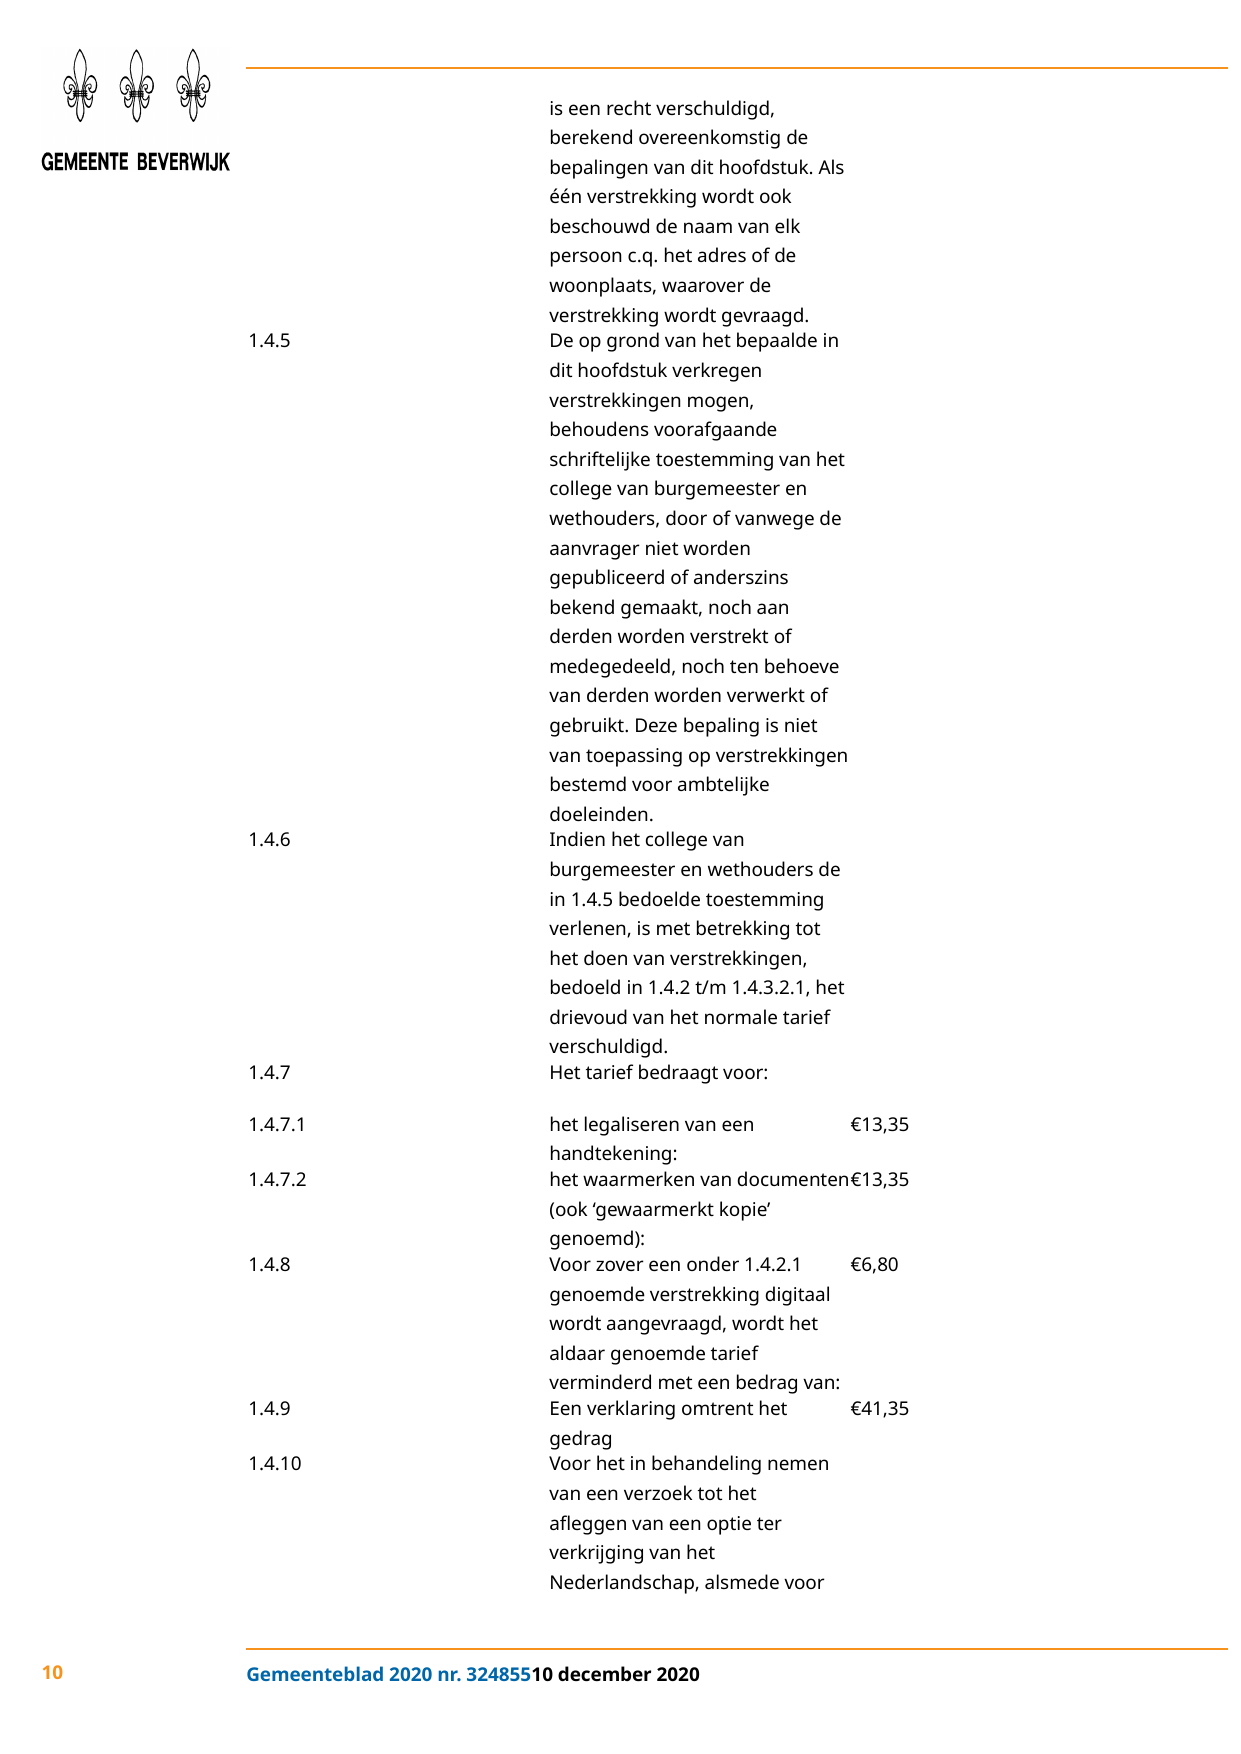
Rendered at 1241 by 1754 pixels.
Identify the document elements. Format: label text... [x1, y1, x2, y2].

table_cell 1.4.7.1 [248, 1111, 549, 1166]
table_cell €13,35 [850, 1111, 1152, 1166]
table_cell Indien het college van burgemeester en wethouders de in 1.4.5 bedoelde toestemming verlenen, is met betrekking tot het doen van verstrekkingen, bedoeld in 1.4.2 t/m 1.4.3.2.1, het drievoud van het normale tarief verschuldigd. [549, 827, 850, 1059]
table_cell Voor het in behandeling nemen van een verzoek tot het afleggen van een optie ter verkrijging van het Nederlandschap, alsmede voor [549, 1451, 850, 1594]
table_cell 1.4.7 [248, 1060, 549, 1085]
table_cell Het tarief bedraagt voor: [549, 1060, 850, 1085]
table_cell [850, 328, 1152, 827]
picture [41, 47, 231, 172]
table_cell €6,80 [850, 1251, 1152, 1395]
table_cell [248, 1085, 549, 1111]
table_cell 1.4.10 [248, 1451, 549, 1594]
table_cell De op grond van het bepaalde in dit hoofdstuk verkregen verstrekkingen mogen, behoudens voorafgaande schriftelijke toestemming van het college van burgemeester en wethouders, door of vanwege de aanvrager niet worden gepubliceerd of anderszins bekend gemaakt, noch aan derden worden verstrekt of medegedeeld, noch ten behoeve van derden worden verwerkt of gebruikt. Deze bepaling is niet van toepassing op verstrekkingen bestemd voor ambtelijke doeleinden. [549, 328, 850, 827]
table_cell [549, 1085, 850, 1111]
table_cell het legaliseren van een handtekening: [549, 1111, 850, 1166]
table_cell is een recht verschuldigd, berekend overeenkomstig de bepalingen van dit hoofdstuk. Als één verstrekking wordt ook beschouwd de naam van elk persoon c.q. het adres of de woonplaats, waarover de verstrekking wordt gevraagd. [549, 95, 850, 328]
table_cell het waarmerken van documenten (ook ‘gewaarmerkt kopie’ genoemd): [549, 1166, 850, 1251]
table_cell 1.4.8 [248, 1251, 549, 1395]
table_cell [248, 95, 549, 328]
table_cell 1.4.7.2 [248, 1166, 549, 1251]
table_cell Een verklaring omtrent het gedrag [549, 1395, 850, 1451]
table_cell 1.4.9 [248, 1395, 549, 1451]
table_cell 1.4.6 [248, 827, 549, 1059]
table_cell [850, 1060, 1152, 1085]
table_cell €41,35 [850, 1395, 1152, 1451]
table_cell [850, 1085, 1152, 1111]
table_cell [850, 95, 1152, 328]
table_cell €13,35 [850, 1166, 1152, 1251]
table_cell [850, 827, 1152, 1059]
table_cell Voor zover een onder 1.4.2.1 genoemde verstrekking digitaal wordt aangevraagd, wordt het aldaar genoemde tarief verminderd met een bedrag van: [549, 1251, 850, 1395]
table_cell 1.4.5 [248, 328, 549, 827]
table_cell [850, 1451, 1152, 1594]
